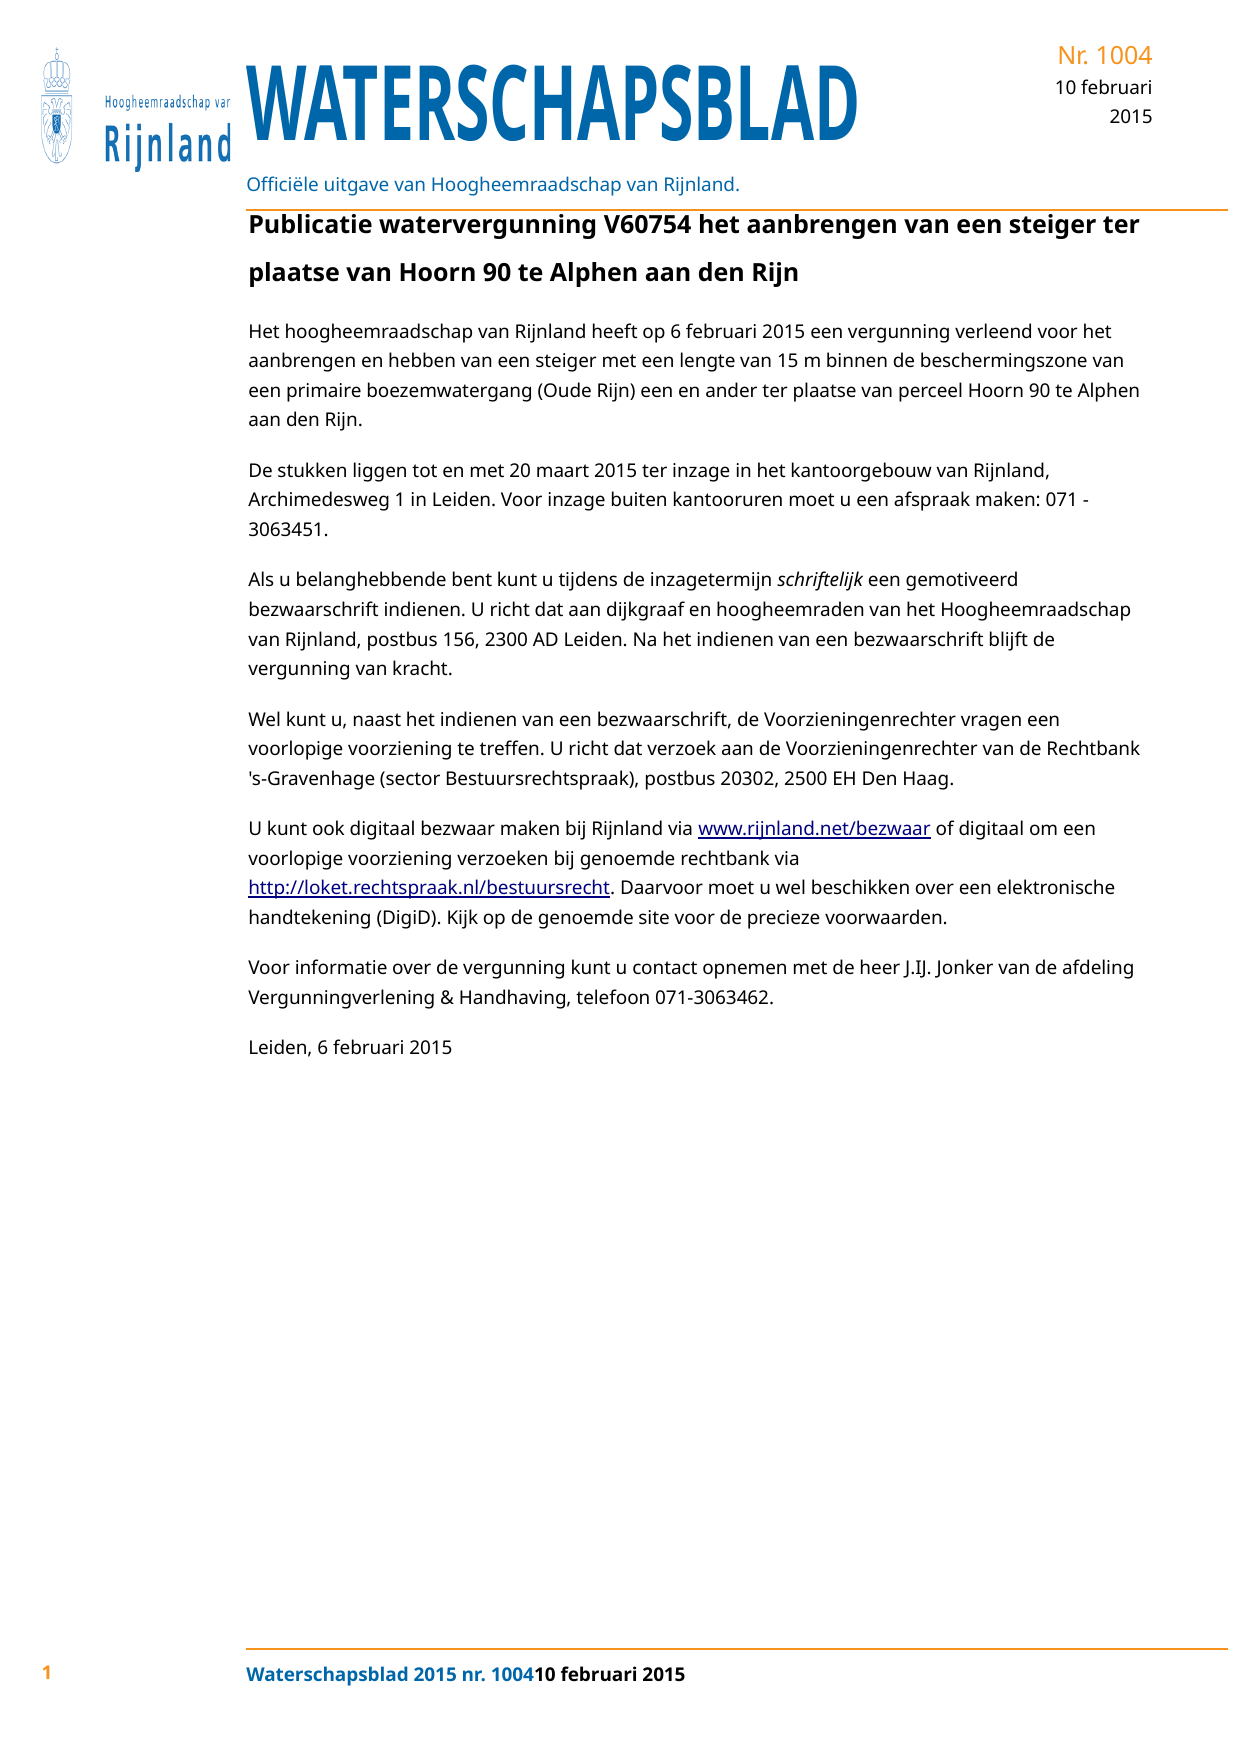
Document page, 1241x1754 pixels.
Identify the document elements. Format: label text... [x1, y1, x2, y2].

text Als u belanghebbende bent kunt u tijdens de inzagetermijn schriftelijk een gemotiveerd bezwaarschrift indienen. U richt dat aan dijkgraaf en hoogheemraden van het Hoogheemraadschap van Rijnland, postbus 156, 2300 AD Leiden. Na het indienen van een bezwaarschrift blijft de vergunning van kracht. [248, 567, 1152, 681]
text De stukken liggen tot en met 20 maart 2015 ter inzage in het kantoorgebouw van Rijnland, Archimedesweg 1 in Leiden. Voor inzage buiten kantooruren moet u een afspraak maken: 071 - 3063451. [248, 457, 1152, 542]
text Publicatie watervergunning V60754 het aanbrengen van een steiger ter plaatse van Hoorn 90 te Alphen aan den Rijn [248, 211, 1152, 288]
picture [41, 47, 231, 172]
text U kunt ook digitaal bezwaar maken bij Rijnland via www.rijnland.net/bezwaar of digitaal om een voorlopige voorziening verzoeken bij genoemde rechtbank via http://loket.rechtspraak.nl/bestuursrecht. Daarvoor moet u wel beschikken over een elektronische handtekening (DigiD). Kijk op de genoemde site voor de precieze voorwaarden. [248, 815, 1152, 930]
text Wel kunt u, naast het indienen van een bezwaarschrift, de Voorzieningenrechter vragen een voorlopige voorziening te treffen. U richt dat verzoek aan de Voorzieningenrechter van de Rechtbank 's-Gravenhage (sector Bestuursrechtspraak), postbus 20302, 2500 EH Den Haag. [248, 706, 1152, 791]
text Het hoogheemraadschap van Rijnland heeft op 6 februari 2015 een vergunning verleend voor het aanbrengen en hebben van een steiger met een lengte van 15 m binnen de beschermingszone van een primaire boezemwatergang (Oude Rijn) een en ander ter plaatse van perceel Hoorn 90 te Alphen aan den Rijn. [248, 318, 1152, 432]
text Voor informatie over de vergunning kunt u contact opnemen met de heer J.IJ. Jonker van de afdeling Vergunningverlening & Handhaving, telefoon 071-3063462. [248, 954, 1152, 1010]
text Leiden, 6 februari 2015 [248, 1034, 1152, 1060]
